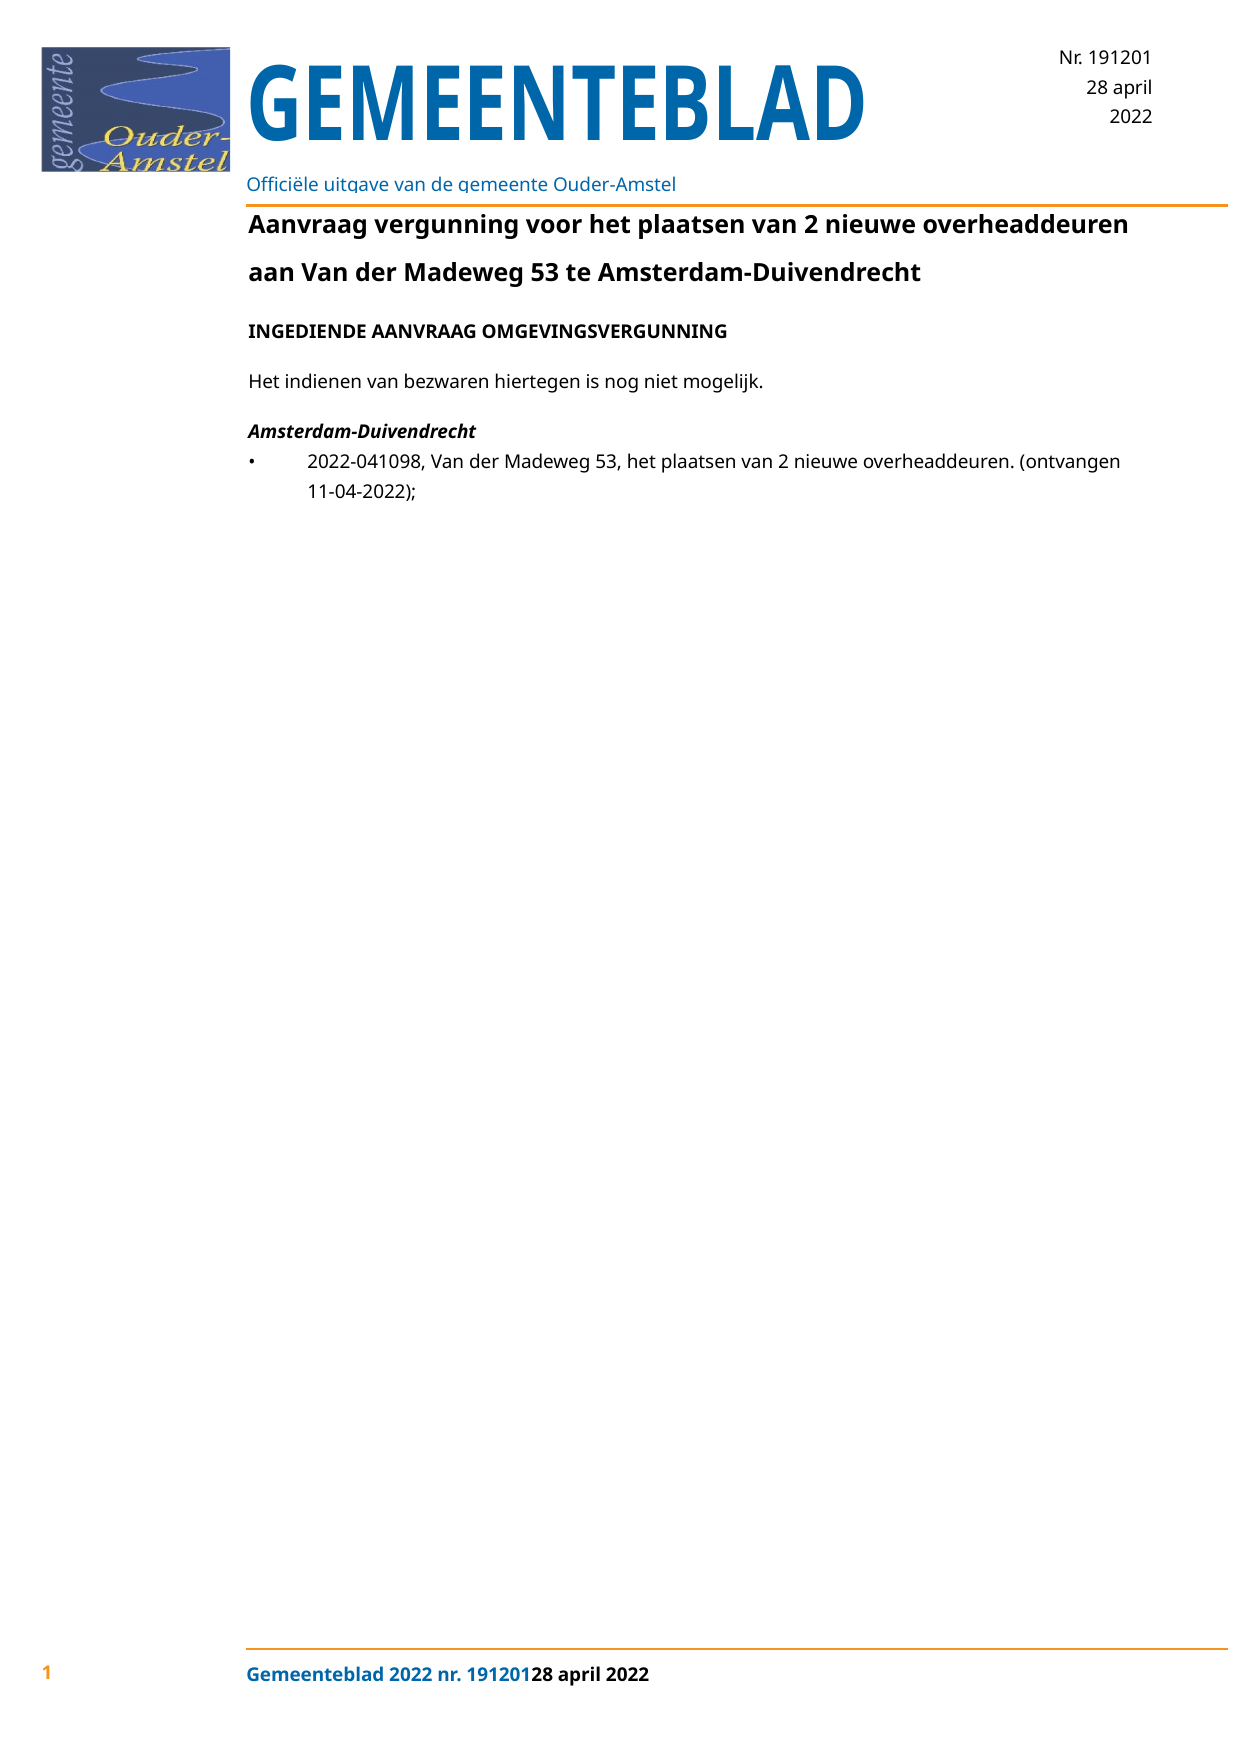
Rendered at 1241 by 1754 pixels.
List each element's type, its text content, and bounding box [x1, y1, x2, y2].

picture [41, 47, 231, 172]
list 2022-041098, Van der Madeweg 53, het plaatsen van 2 nieuwe overheaddeuren. (ontvangen 11-04-2022); [248, 448, 1152, 504]
text Aanvraag vergunning voor het plaatsen van 2 nieuwe overheaddeuren aan Van der Madeweg 53 te Amsterdam-Duivendrecht [248, 207, 1152, 288]
text INGEDIENDE AANVRAAG OMGEVINGSVERGUNNING [248, 318, 1152, 344]
text Amsterdam-Duivendrecht [248, 419, 1152, 444]
text Het indienen van bezwaren hiertegen is nog niet mogelijk. [248, 368, 1152, 394]
